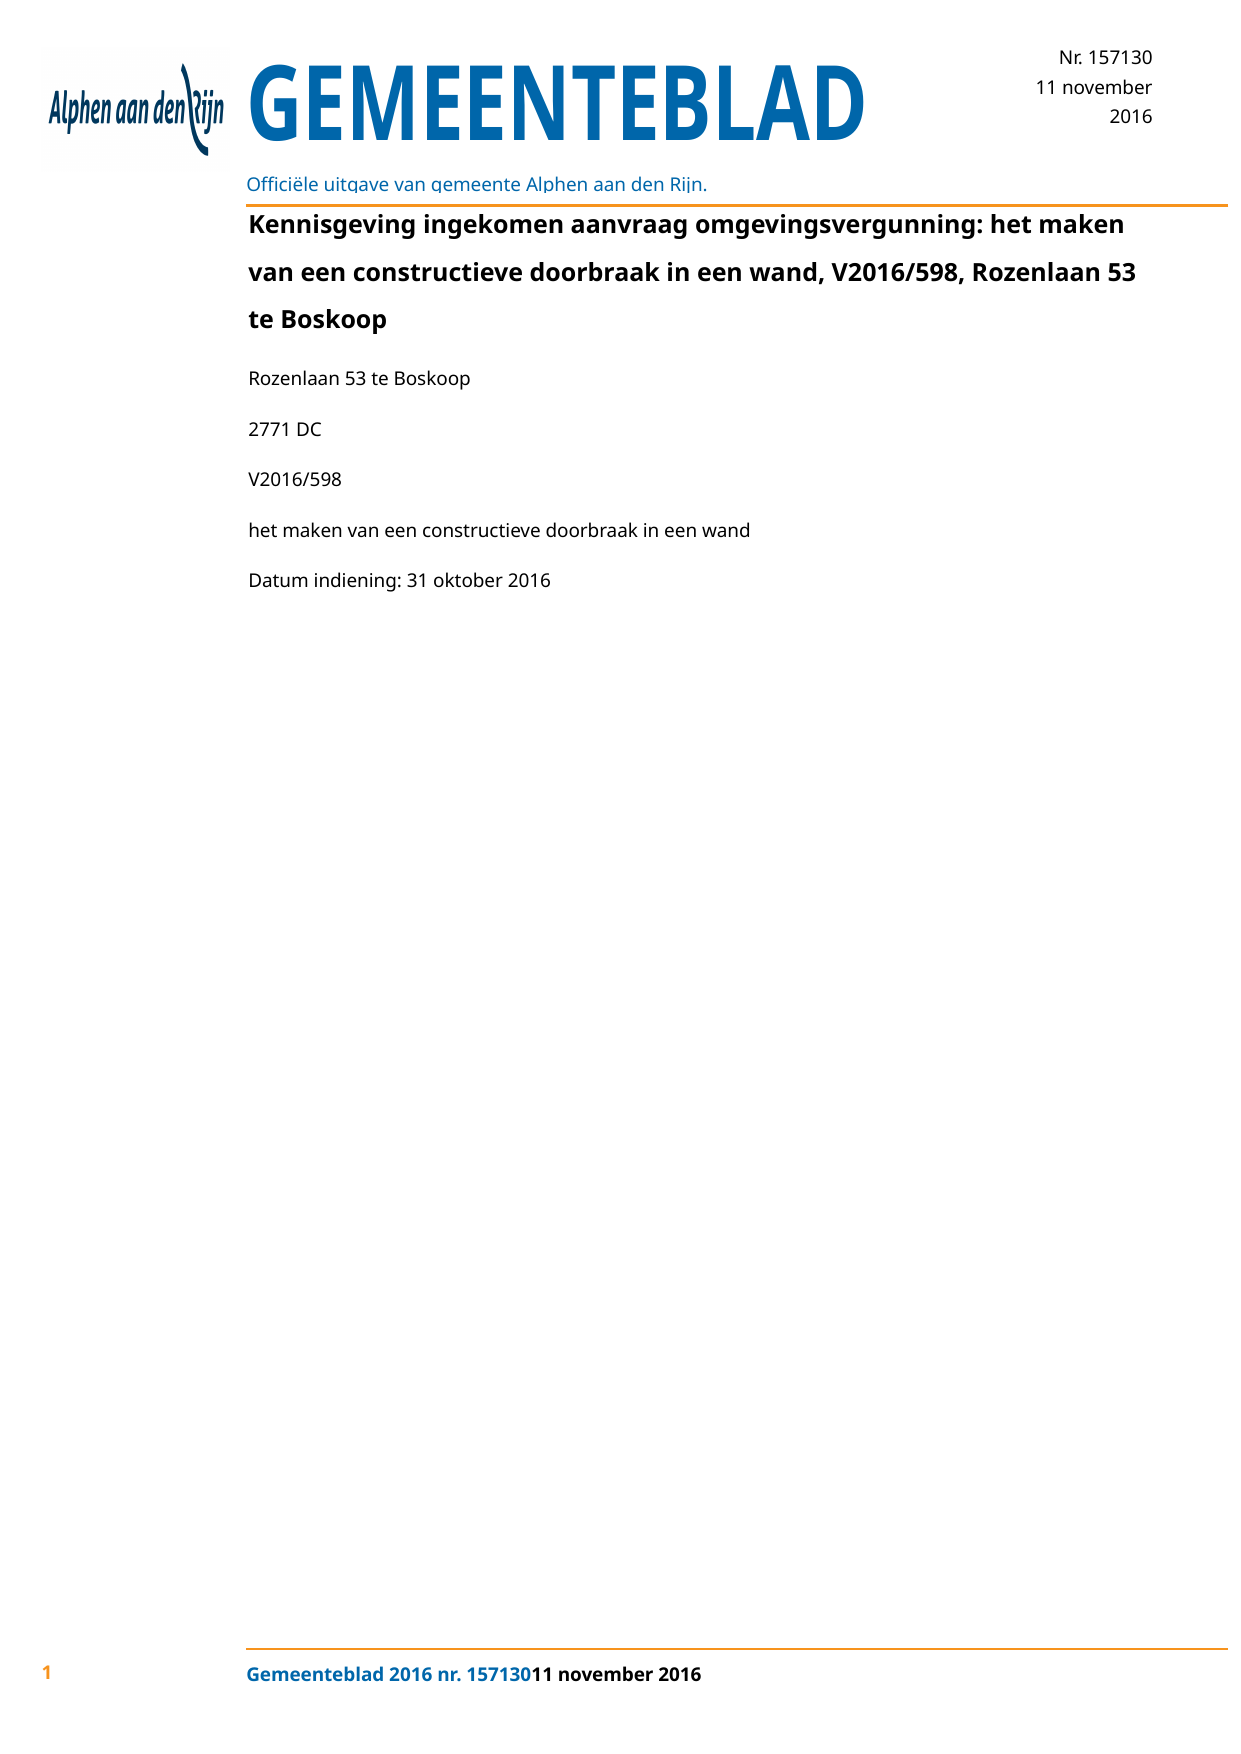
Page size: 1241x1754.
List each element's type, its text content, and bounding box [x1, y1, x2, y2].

text Rozenlaan 53 te Boskoop [248, 366, 1152, 391]
text Datum indiening: 31 oktober 2016 [248, 567, 1152, 593]
picture [41, 47, 231, 172]
text 2771 DC [248, 416, 1152, 442]
text V2016/598 [248, 466, 1152, 492]
text Kennisgeving ingekomen aanvraag omgevingsvergunning: het maken van een constructieve doorbraak in een wand, V2016/598, Rozenlaan 53 te Boskoop [248, 207, 1152, 336]
text het maken van een constructieve doorbraak in een wand [248, 517, 1152, 542]
